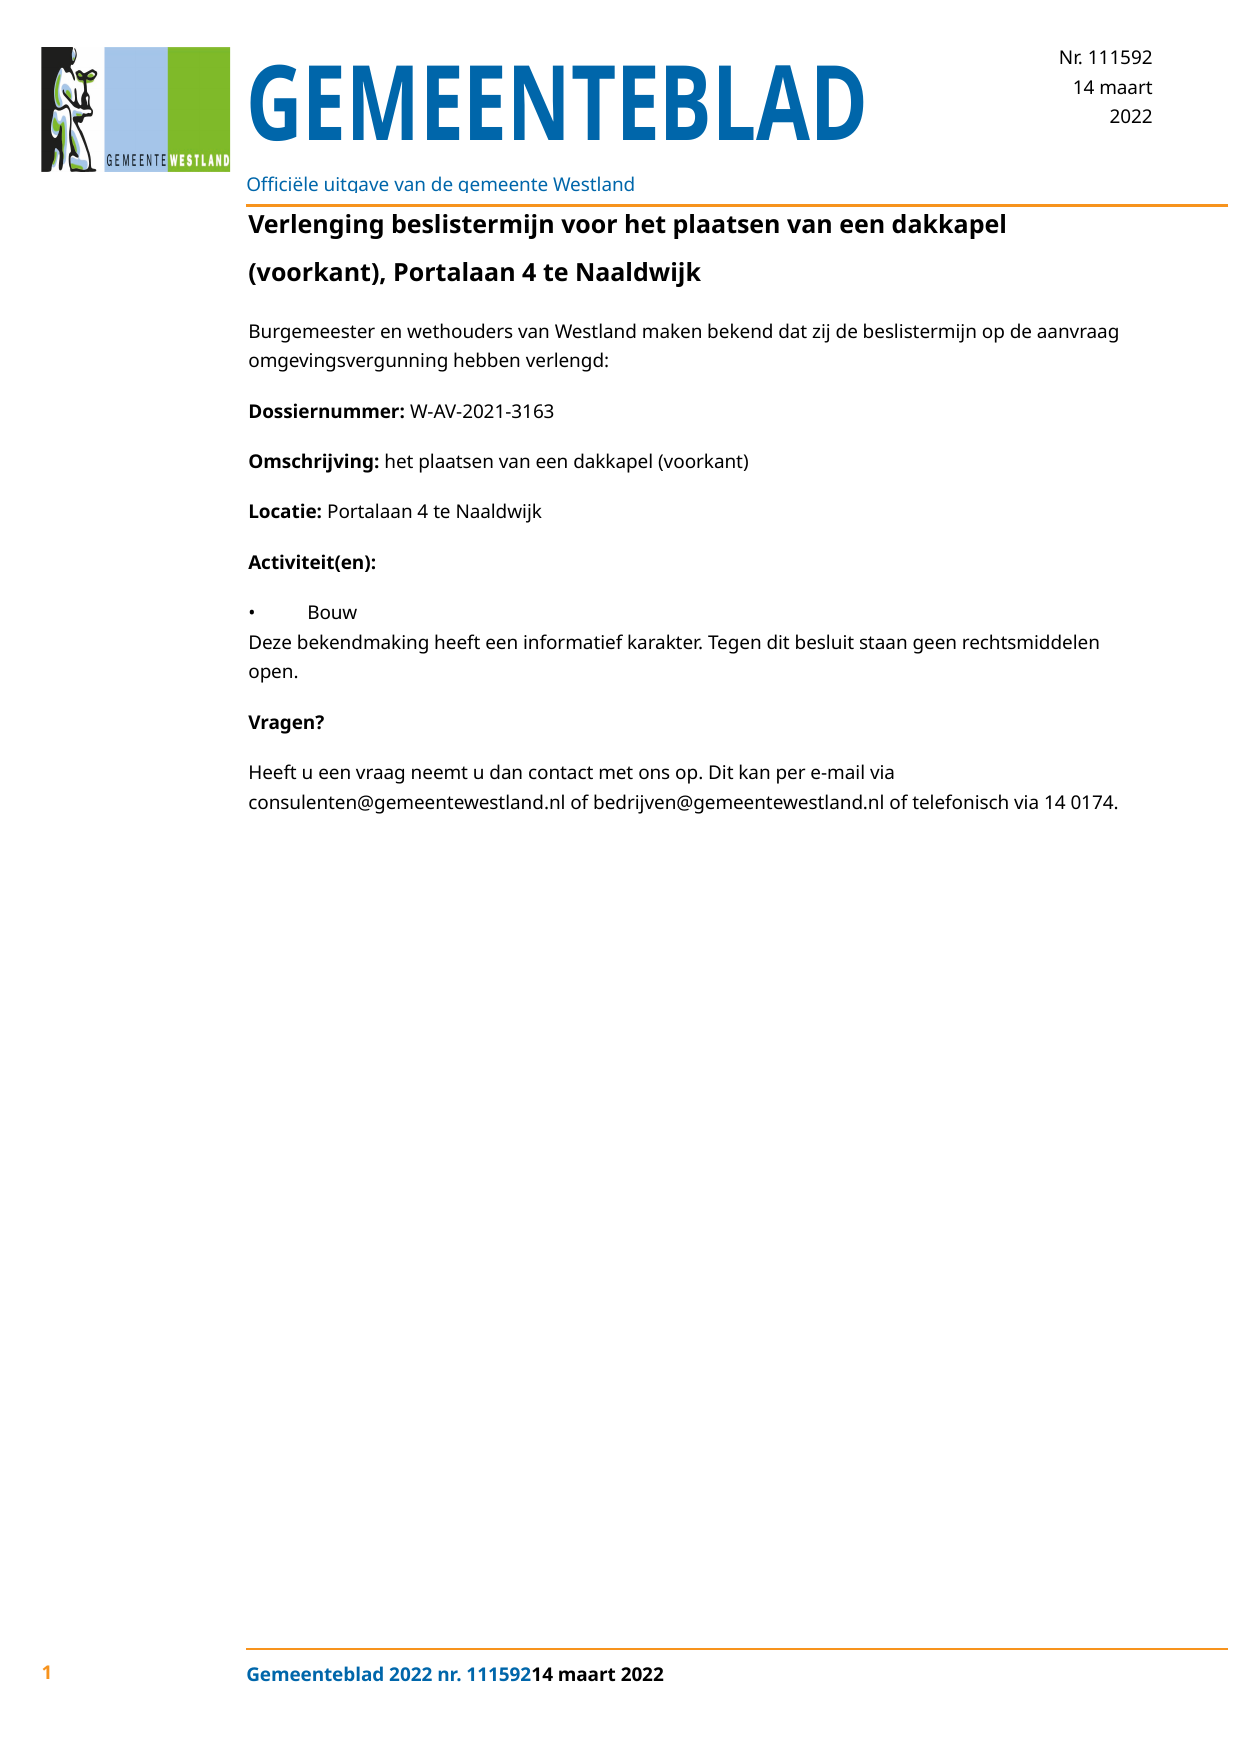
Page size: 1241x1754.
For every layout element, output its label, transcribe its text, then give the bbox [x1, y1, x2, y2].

text Activiteit(en): [248, 549, 1152, 575]
text Burgemeester en wethouders van Westland maken bekend dat zij de beslistermijn op de aanvraag omgevingsvergunning hebben verlengd: [248, 318, 1152, 373]
text Heeft u een vraag neemt u dan contact met ons op. Dit kan per e-mail via consulenten@gemeentewestland.nl of bedrijven@gemeentewestland.nl of telefonisch via 14 0174. [248, 759, 1152, 815]
text Dossiernummer: W-AV-2021-3163 [248, 398, 1152, 424]
text Vragen? [248, 709, 1152, 735]
picture [41, 47, 231, 172]
text Deze bekendmaking heeft een informatief karakter. Tegen dit besluit staan geen rechtsmiddelen open. [248, 629, 1152, 684]
text Verlenging beslistermijn voor het plaatsen van een dakkapel (voorkant), Portalaan 4 te Naaldwijk [248, 207, 1152, 288]
text Omschrijving: het plaatsen van een dakkapel (voorkant) [248, 448, 1152, 474]
list Bouw [248, 599, 1152, 625]
text Locatie: Portalaan 4 te Naaldwijk [248, 499, 1152, 524]
